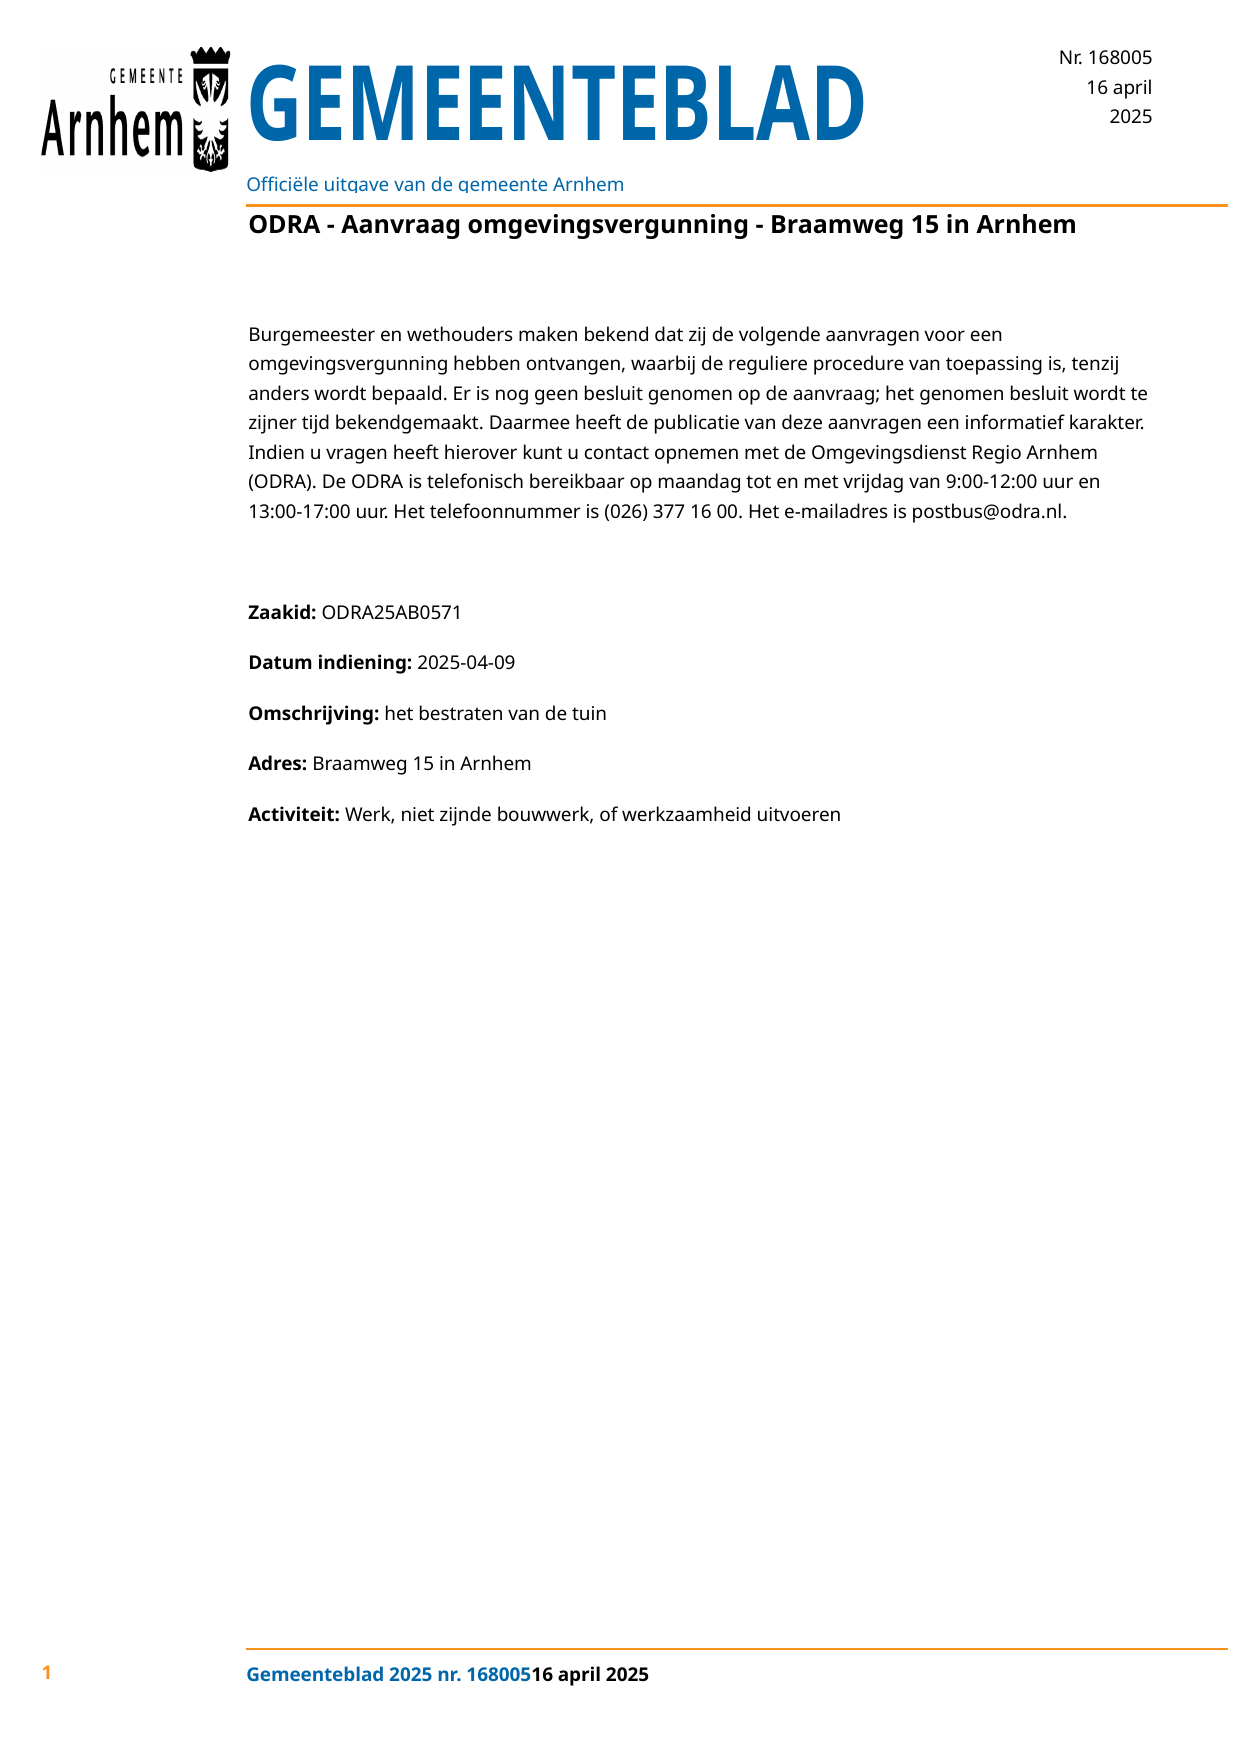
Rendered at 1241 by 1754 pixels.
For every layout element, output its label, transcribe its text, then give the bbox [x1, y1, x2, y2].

text Datum indiening: 2025-04-09 [248, 649, 1152, 675]
picture [41, 47, 231, 172]
text Activiteit: Werk, niet zijnde bouwwerk, of werkzaamheid uitvoeren [248, 801, 1152, 826]
text Burgemeester en wethouders maken bekend dat zij de volgende aanvragen voor een omgevingsvergunning hebben ontvangen, waarbij de reguliere procedure van toepassing is, tenzij anders wordt bepaald. Er is nog geen besluit genomen op de aanvraag; het genomen besluit wordt te zijner tijd bekendgemaakt. Daarmee heeft de publicatie van deze aanvragen een informatief karakter. Indien u vragen heeft hierover kunt u contact opnemen met de Omgevingsdienst Regio Arnhem (ODRA). De ODRA is telefonisch bereikbaar op maandag tot en met vrijdag van 9:00-12:00 uur en 13:00-17:00 uur. Het telefoonnummer is (026) 377 16 00. Het e-mailadres is postbus@odra.nl. [248, 321, 1152, 524]
text Adres: Braamweg 15 in Arnhem [248, 750, 1152, 776]
text ODRA - Aanvraag omgevingsvergunning - Braamweg 15 in Arnhem [248, 207, 1152, 241]
text Omschrijving: het bestraten van de tuin [248, 700, 1152, 726]
text Zaakid: ODRA25AB0571 [248, 599, 1152, 625]
